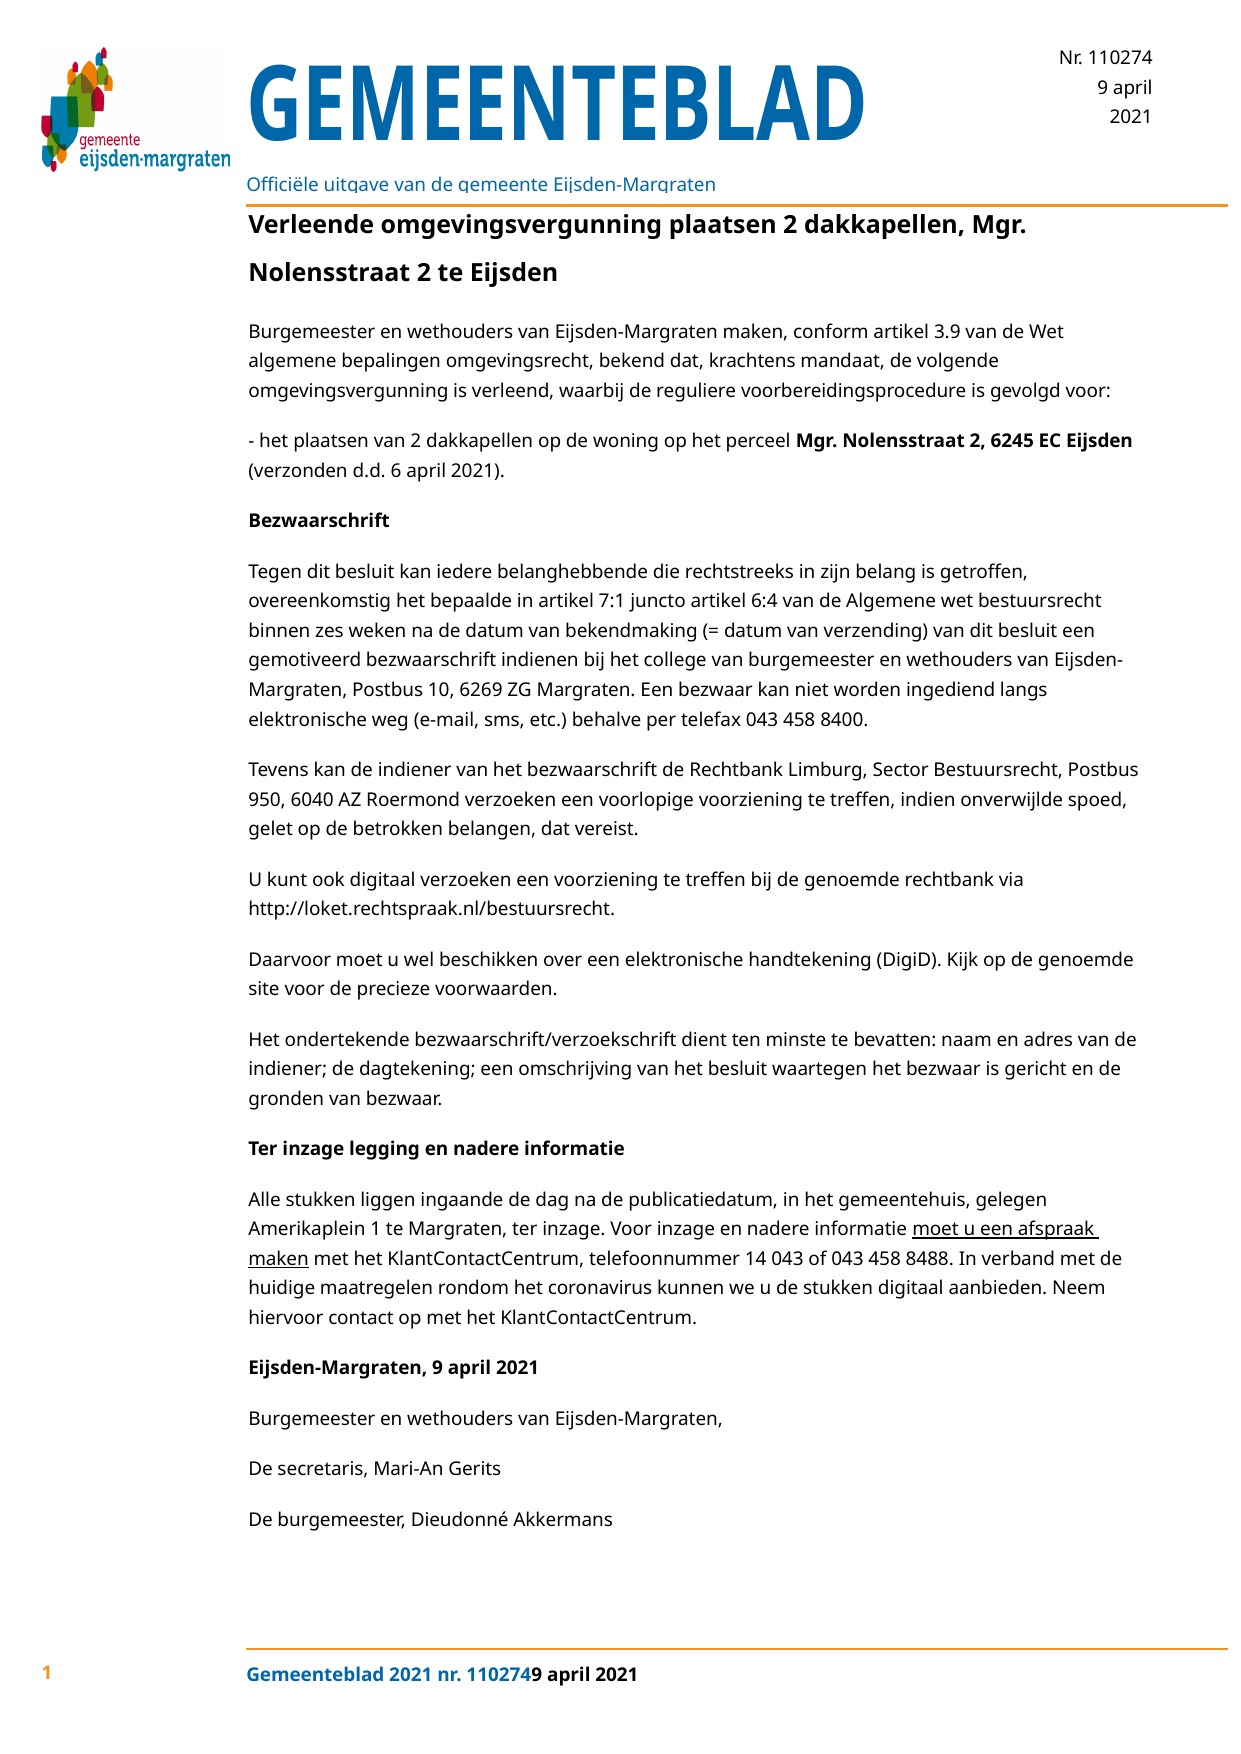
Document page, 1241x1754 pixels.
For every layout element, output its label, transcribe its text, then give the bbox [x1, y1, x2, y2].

picture [41, 47, 231, 172]
text Bezwaarschrift [248, 507, 1152, 533]
text U kunt ook digitaal verzoeken een voorziening te treffen bij de genoemde rechtbank via http://loket.rechtspraak.nl/bestuursrecht. [248, 866, 1152, 921]
text - het plaatsen van 2 dakkapellen op de woning op het perceel Mgr. Nolensstraat 2, 6245 EC Eijsden (verzonden d.d. 6 april 2021). [248, 427, 1152, 483]
text Eijsden-Margraten, 9 april 2021 [248, 1354, 1152, 1380]
text De burgemeester, Dieudonné Akkermans [248, 1506, 1152, 1532]
text Burgemeester en wethouders van Eijsden-Margraten maken, conform artikel 3.9 van de Wet algemene bepalingen omgevingsrecht, bekend dat, krachtens mandaat, de volgende omgevingsvergunning is verleend, waarbij de reguliere voorbereidingsprocedure is gevolgd voor: [248, 318, 1152, 403]
text Burgemeester en wethouders van Eijsden-Margraten, [248, 1405, 1152, 1431]
text Het ondertekende bezwaarschrift/verzoekschrift dient ten minste te bevatten: naam en adres van de indiener; de dagtekening; een omschrijving van het besluit waartegen het bezwaar is gericht en de gronden van bezwaar. [248, 1026, 1152, 1111]
text Tegen dit besluit kan iedere belanghebbende die rechtstreeks in zijn belang is getroffen, overeenkomstig het bepaalde in artikel 7:1 juncto artikel 6:4 van de Algemene wet bestuursrecht binnen zes weken na de datum van bekendmaking (= datum van verzending) van dit besluit een gemotiveerd bezwaarschrift indienen bij het college van burgemeester en wethouders van Eijsden-Margraten, Postbus 10, 6269 ZG Margraten. Een bezwaar kan niet worden ingediend langs elektronische weg (e-mail, sms, etc.) behalve per telefax 043 458 8400. [248, 558, 1152, 732]
text Tevens kan de indiener van het bezwaarschrift de Rechtbank Limburg, Sector Bestuursrecht, Postbus 950, 6040 AZ Roermond verzoeken een voorlopige voorziening te treffen, indien onverwijlde spoed, gelet op de betrokken belangen, dat vereist. [248, 756, 1152, 841]
text Ter inzage legging en nadere informatie [248, 1135, 1152, 1161]
text Daarvoor moet u wel beschikken over een elektronische handtekening (DigiD). Kijk op de genoemde site voor de precieze voorwaarden. [248, 946, 1152, 1001]
text De secretaris, Mari-An Gerits [248, 1455, 1152, 1481]
text Verleende omgevingsvergunning plaatsen 2 dakkapellen, Mgr. Nolensstraat 2 te Eijsden [248, 207, 1152, 288]
text Alle stukken liggen ingaande de dag na de publicatiedatum, in het gemeentehuis, gelegen Amerikaplein 1 te Margraten, ter inzage. Voor inzage en nadere informatie moet u een afspraak maken met het KlantContactCentrum, telefoonnummer 14 043 of 043 458 8488. In verband met de huidige maatregelen rondom het coronavirus kunnen we u de stukken digitaal aanbieden. Neem hiervoor contact op met het KlantContactCentrum. [248, 1186, 1152, 1330]
